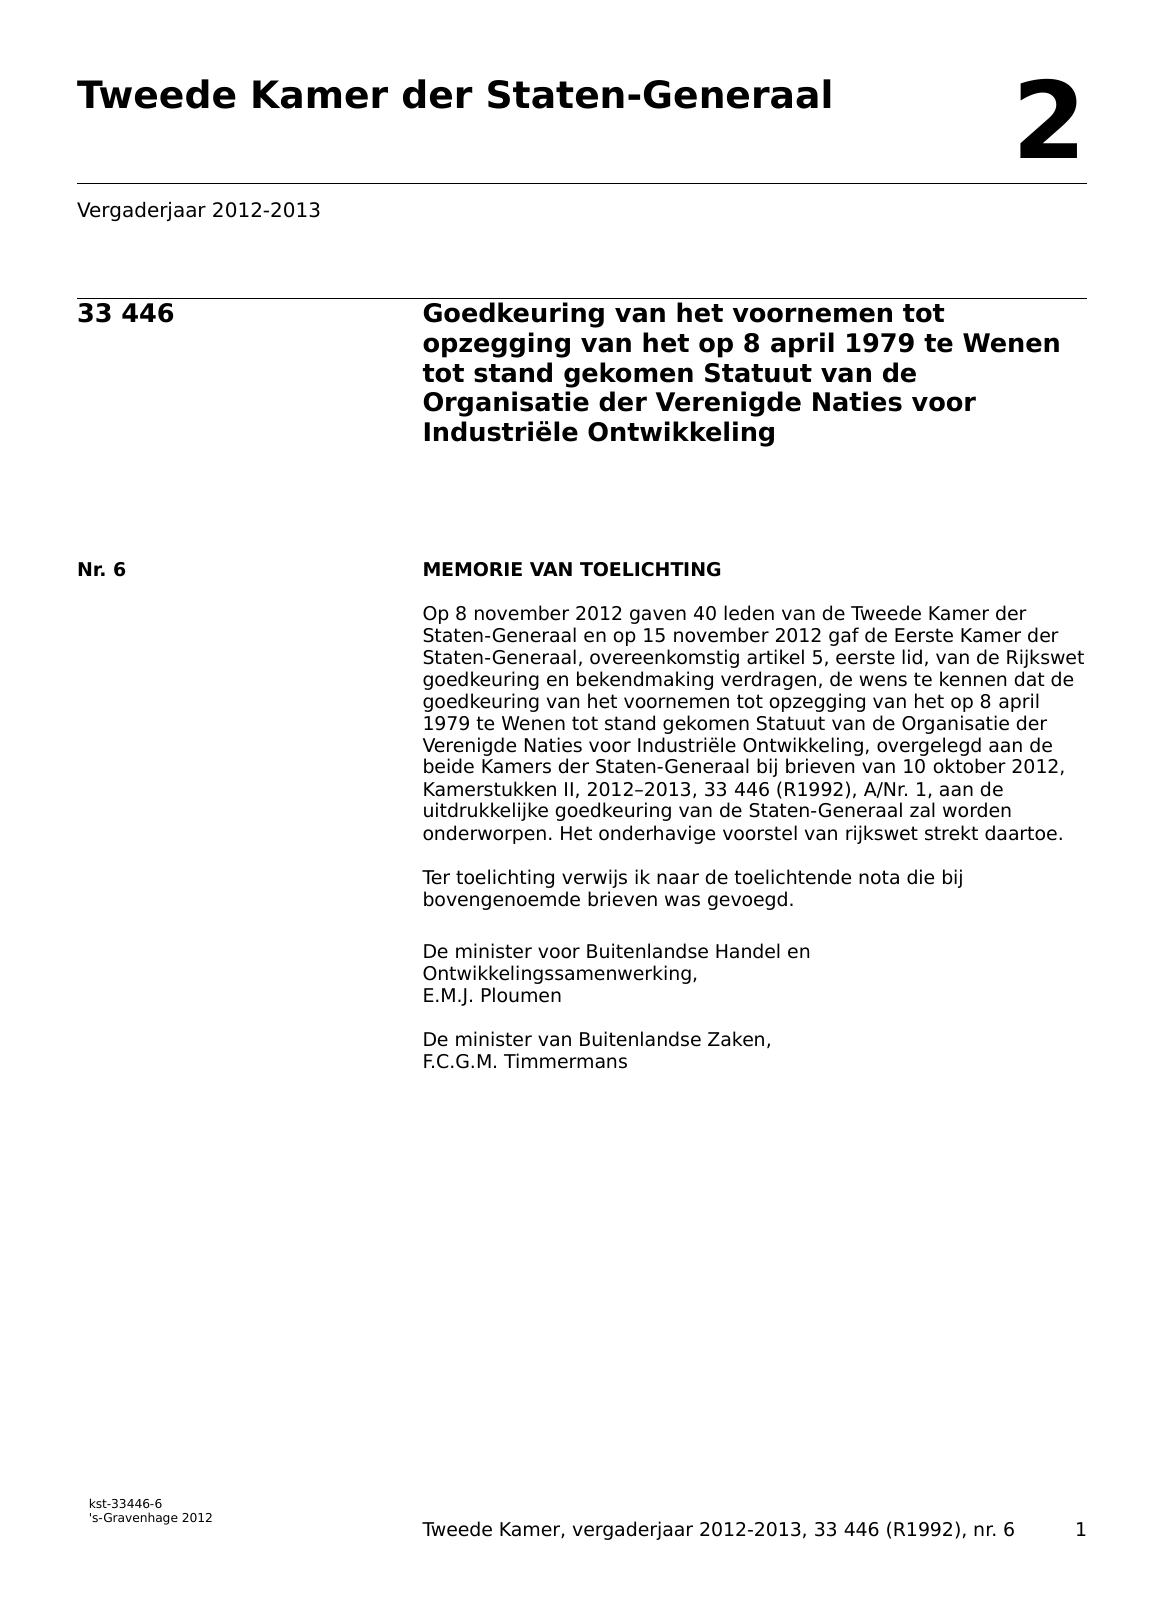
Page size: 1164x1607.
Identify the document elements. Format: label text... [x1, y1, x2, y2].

text Ter toelichting verwijs ik naar de toelichtende nota die bij bovengenoemde brieven was gevoegd. [422, 867, 1087, 911]
table_header 2 [886, 59, 1087, 183]
text Op 8 november 2012 gaven 40 leden van de Tweede Kamer der Staten-Generaal en op 15 november 2012 gaf de Eerste Kamer der Staten-Generaal, overeenkomstig artikel 5, eerste lid, van de Rijkswet goedkeuring en bekendmaking verdragen, de wens te kennen dat de goedkeuring van het voornemen tot opzegging van het op 8 april 1979 te Wenen tot stand gekomen Statuut van de Organisatie der Verenigde Naties voor Industriële Ontwikkeling, overgelegd aan de beide Kamers der Staten-Generaal bij brieven van 10 oktober 2012, Kamerstukken II, 2012–2013, 33 446 (R1992), A/Nr. 1, aan de uitdrukkelijke goedkeuring van de Staten-Generaal zal worden onderworpen. Het onderhavige voorstel van rijkswet strekt daartoe. [422, 603, 1087, 844]
text 's-Gravenhage 2012 [88, 1511, 323, 1525]
subtitle 33 446 Goedkeuring van het voornemen tot opzegging van het op 8 april 1979 te Wenen tot stand gekomen Statuut van de Organisatie der Verenigde Naties voor Industriële Ontwikkeling [77, 299, 1087, 447]
subtitle Nr. 6 MEMORIE VAN TOELICHTING [77, 558, 1087, 580]
table_cell Vergaderjaar 2012-2013 [77, 184, 1087, 298]
text De minister voor Buitenlandse Handel en Ontwikkelingssamenwerking, E.M.J. Ploumen [422, 941, 1087, 1006]
text De minister van Buitenlandse Zaken, F.C.G.M. Timmermans [422, 1029, 1087, 1073]
text kst-33446-6 [88, 1497, 323, 1511]
table_header Tweede Kamer der Staten-Generaal [77, 59, 886, 183]
